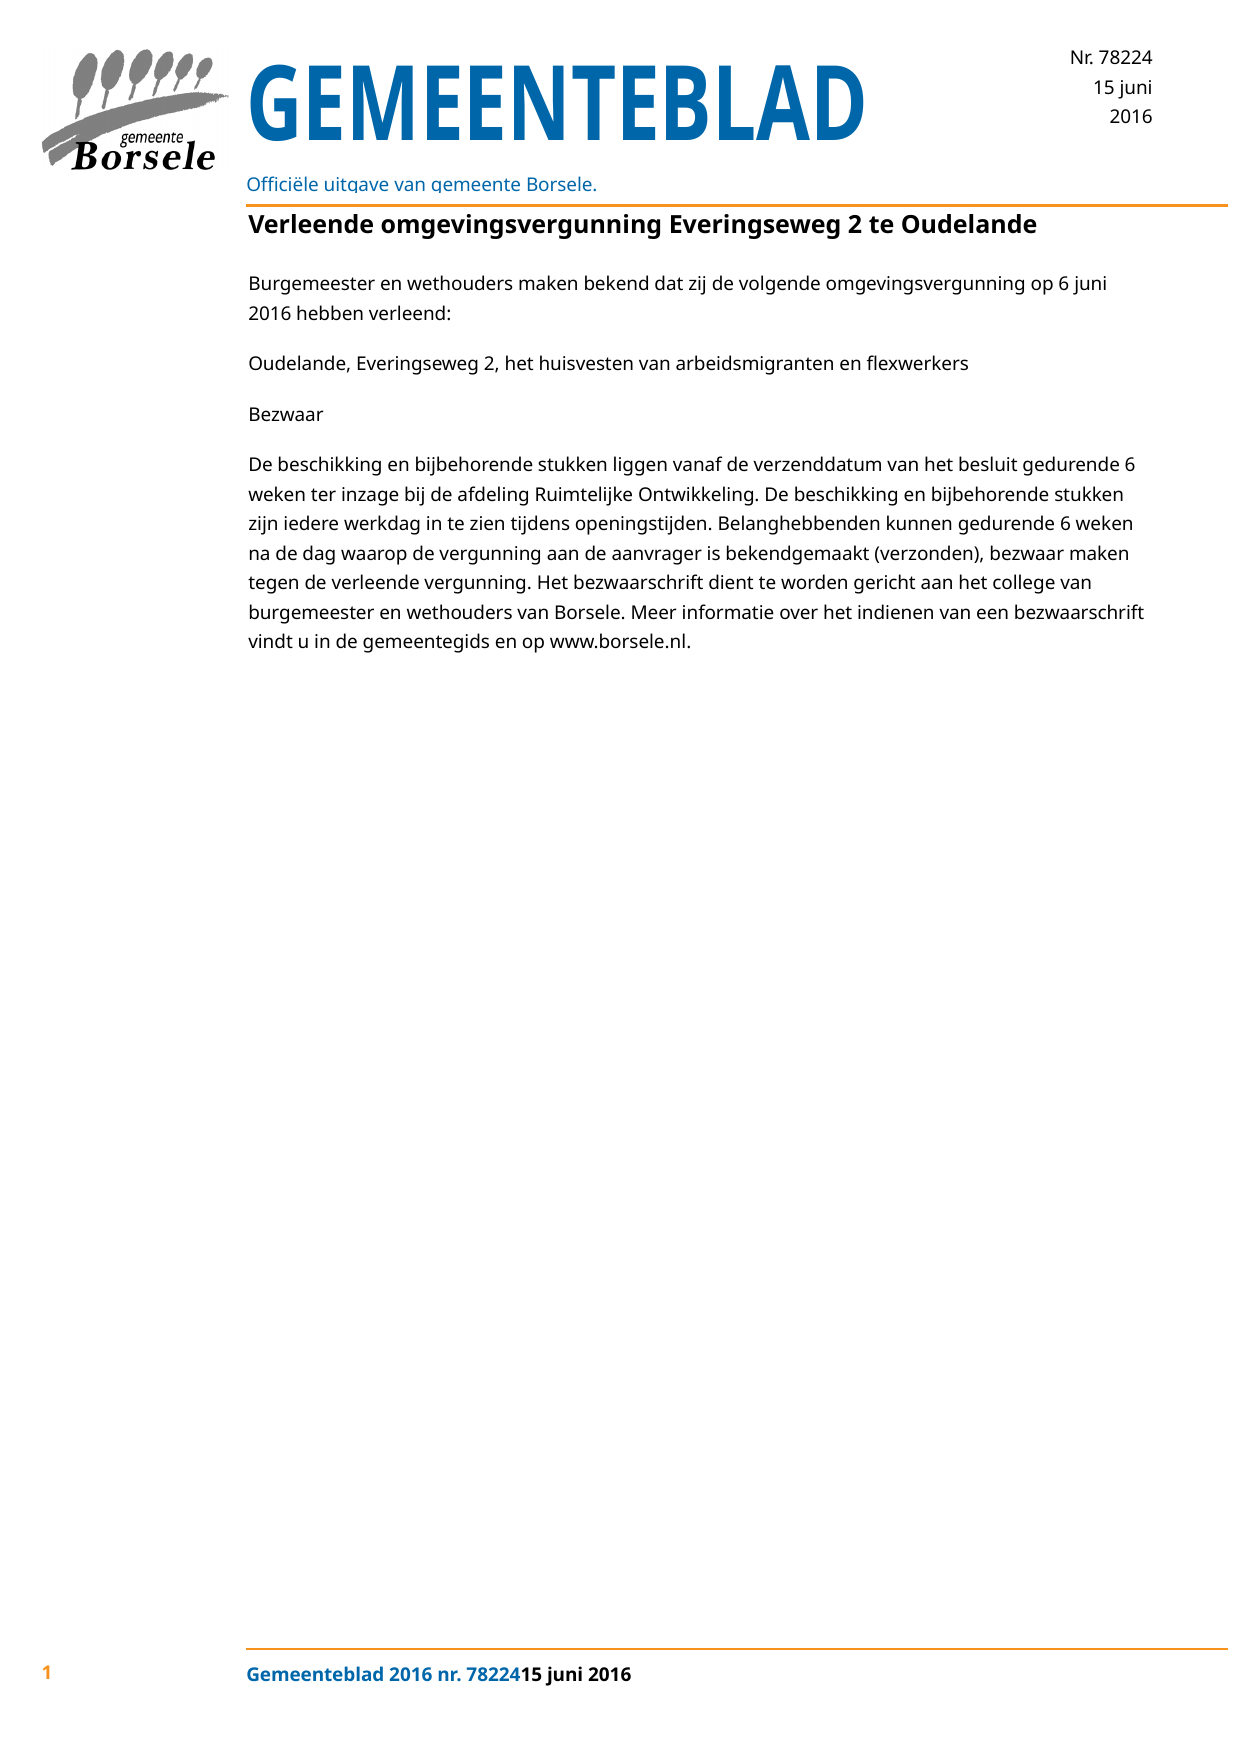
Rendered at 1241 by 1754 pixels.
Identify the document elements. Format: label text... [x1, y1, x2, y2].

text Burgemeester en wethouders maken bekend dat zij de volgende omgevingsvergunning op 6 juni 2016 hebben verleend: [248, 270, 1152, 326]
text Verleende omgevingsvergunning Everingseweg 2 te Oudelande [248, 207, 1152, 241]
text Bezwaar [248, 401, 1152, 426]
text De beschikking en bijbehorende stukken liggen vanaf de verzenddatum van het besluit gedurende 6 weken ter inzage bij de afdeling Ruimtelijke Ontwikkeling. De beschikking en bijbehorende stukken zijn iedere werkdag in te zien tijdens openingstijden. Belanghebbenden kunnen gedurende 6 weken na de dag waarop de vergunning aan de aanvrager is bekendgemaakt (verzonden), bezwaar maken tegen de verleende vergunning. Het bezwaarschrift dient te worden gericht aan het college van burgemeester en wethouders van Borsele. Meer informatie over het indienen van een bezwaarschrift vindt u in de gemeentegids en op www.borsele.nl. [248, 451, 1152, 654]
picture [41, 47, 231, 172]
text Oudelande, Everingseweg 2, het huisvesten van arbeidsmigranten en flexwerkers [248, 350, 1152, 376]
